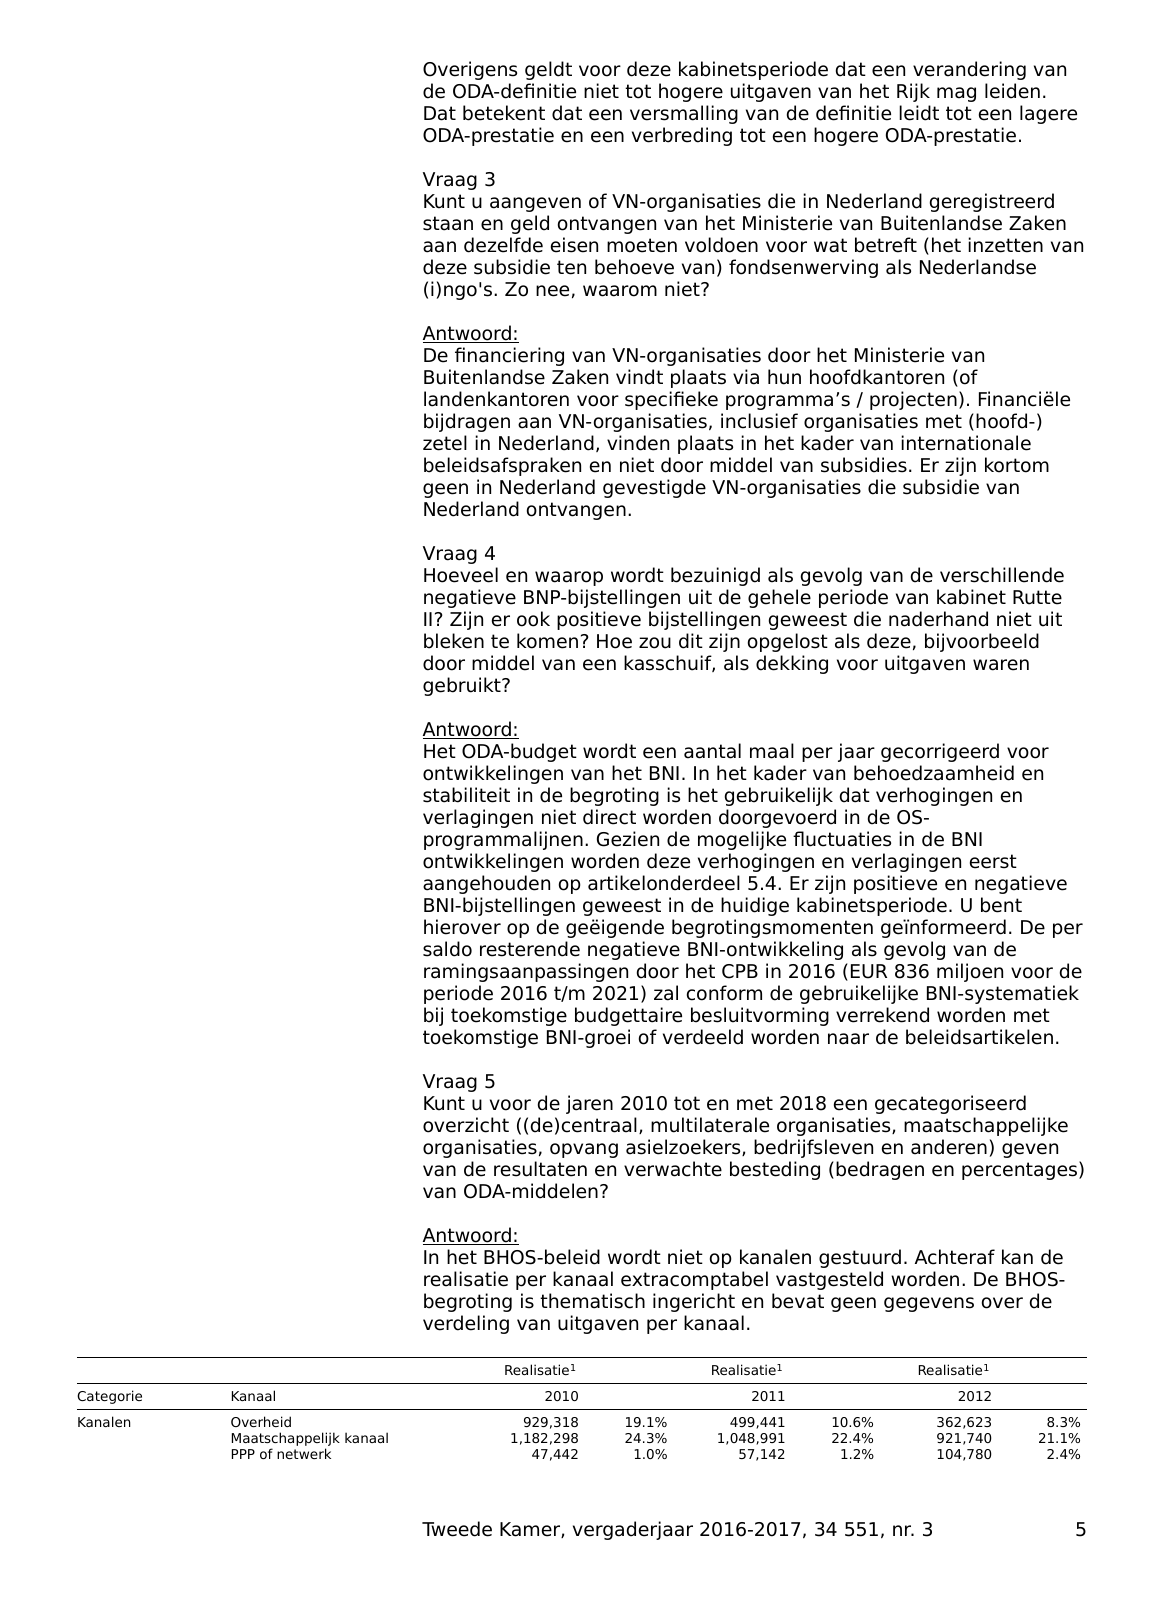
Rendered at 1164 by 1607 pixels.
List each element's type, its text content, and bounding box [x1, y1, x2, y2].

table_cell [998, 1384, 1087, 1409]
table_header [791, 1358, 880, 1383]
text Overigens geldt voor deze kabinetsperiode dat een verandering van de ODA-definitie niet tot hogere uitgaven van het Rijk mag leiden. Dat betekent dat een versmalling van de definitie leidt tot een lagere ODA-prestatie en een verbreding tot een hogere ODA-prestatie. [422, 59, 1087, 147]
text Vraag 4 [422, 543, 1087, 565]
table_cell 2.4% [998, 1446, 1087, 1462]
table_cell 1,182,298 [466, 1431, 584, 1446]
table_cell 10.6% [791, 1410, 880, 1431]
text Antwoord: [422, 1225, 1087, 1247]
text Antwoord: [422, 719, 1087, 741]
text Kunt u voor de jaren 2010 tot en met 2018 een gecategoriseerd overzicht ((de)centraal, multilaterale organisaties, maatschappelijke organisaties, opvang asielzoekers, bedrijfsleven en anderen) geven van de resultaten en verwachte besteding (bedragen en percentages) van ODA-middelen? [422, 1093, 1087, 1203]
table_cell 104,780 [880, 1446, 998, 1462]
table_cell 1.2% [791, 1446, 880, 1462]
table_cell 362,623 [880, 1410, 998, 1431]
table_cell 929,318 [466, 1410, 584, 1431]
table_cell 22.4% [791, 1431, 880, 1446]
table_cell [77, 1446, 224, 1462]
text Het ODA-budget wordt een aantal maal per jaar gecorrigeerd voor ontwikkelingen van het BNI. In het kader van behoedzaamheid en stabiliteit in de begroting is het gebruikelijk dat verhogingen en verlagingen niet direct worden doorgevoerd in de OS-programmalijnen. Gezien de mogelijke fluctuaties in de BNI ontwikkelingen worden deze verhogingen en verlagingen eerst aangehouden op artikelonderdeel 5.4. Er zijn positieve en negatieve BNI-bijstellingen geweest in de huidige kabinetsperiode. U bent hierover op de geëigende begrotingsmomenten geïnformeerd. De per saldo resterende negatieve BNI-ontwikkeling als gevolg van de ramingsaanpassingen door het CPB in 2016 (EUR 836 miljoen voor de periode 2016 t/m 2021) zal conform de gebruikelijke BNI-systematiek bij toekomstige budgettaire besluitvorming verrekend worden met toekomstige BNI-groei of verdeeld worden naar de beleidsartikelen. [422, 741, 1087, 1049]
table_header [998, 1358, 1087, 1383]
text Antwoord: [422, 323, 1087, 345]
table_header Realisatie1 [466, 1358, 584, 1383]
table_cell 57,142 [673, 1446, 791, 1462]
table_cell PPP of netwerk [224, 1446, 466, 1462]
text Vraag 3 [422, 169, 1087, 191]
table_cell 21.1% [998, 1431, 1087, 1446]
table_cell Categorie [77, 1384, 224, 1409]
table_cell 2010 [466, 1384, 584, 1409]
table_cell [585, 1384, 673, 1409]
table_cell [791, 1384, 880, 1409]
table_header [224, 1358, 466, 1383]
text In het BHOS-beleid wordt niet op kanalen gestuurd. Achteraf kan de realisatie per kanaal extracomptabel vastgesteld worden. De BHOS-begroting is thematisch ingericht en bevat geen gegevens over de verdeling van uitgaven per kanaal. [422, 1247, 1087, 1335]
table_header [585, 1358, 673, 1383]
text Kunt u aangeven of VN-organisaties die in Nederland geregistreerd staan en geld ontvangen van het Ministerie van Buitenlandse Zaken aan dezelfde eisen moeten voldoen voor wat betreft (het inzetten van deze subsidie ten behoeve van) fondsenwerving als Nederlandse (i)ngo's. Zo nee, waarom niet? [422, 191, 1087, 301]
table_cell Overheid [224, 1410, 466, 1431]
text De financiering van VN-organisaties door het Ministerie van Buitenlandse Zaken vindt plaats via hun hoofdkantoren (of landenkantoren voor specifieke programma’s / projecten). Financiële bijdragen aan VN-organisaties, inclusief organisaties met (hoofd-) zetel in Nederland, vinden plaats in het kader van internationale beleidsafspraken en niet door middel van subsidies. Er zijn kortom geen in Nederland gevestigde VN-organisaties die subsidie van Nederland ontvangen. [422, 345, 1087, 521]
table_cell 47,442 [466, 1446, 584, 1462]
text Vraag 5 [422, 1071, 1087, 1093]
table_header [77, 1358, 224, 1383]
table_header Realisatie1 [673, 1358, 791, 1383]
text Hoeveel en waarop wordt bezuinigd als gevolg van de verschillende negatieve BNP-bijstellingen uit de gehele periode van kabinet Rutte II? Zijn er ook positieve bijstellingen geweest die naderhand niet uit bleken te komen? Hoe zou dit zijn opgelost als deze, bijvoorbeeld door middel van een kasschuif, als dekking voor uitgaven waren gebruikt? [422, 565, 1087, 697]
table_cell 499,441 [673, 1410, 791, 1431]
table_cell [77, 1431, 224, 1446]
table_cell 24.3% [585, 1431, 673, 1446]
table_cell 1.0% [585, 1446, 673, 1462]
table_cell 19.1% [585, 1410, 673, 1431]
table_cell 1,048,991 [673, 1431, 791, 1446]
table_header Realisatie1 [880, 1358, 998, 1383]
table_cell Kanalen [77, 1410, 224, 1431]
table_cell Kanaal [224, 1384, 466, 1409]
table_cell 2011 [673, 1384, 791, 1409]
table_cell 2012 [880, 1384, 998, 1409]
table_cell Maatschappelijk kanaal [224, 1431, 466, 1446]
table_cell 921,740 [880, 1431, 998, 1446]
table_cell 8.3% [998, 1410, 1087, 1431]
